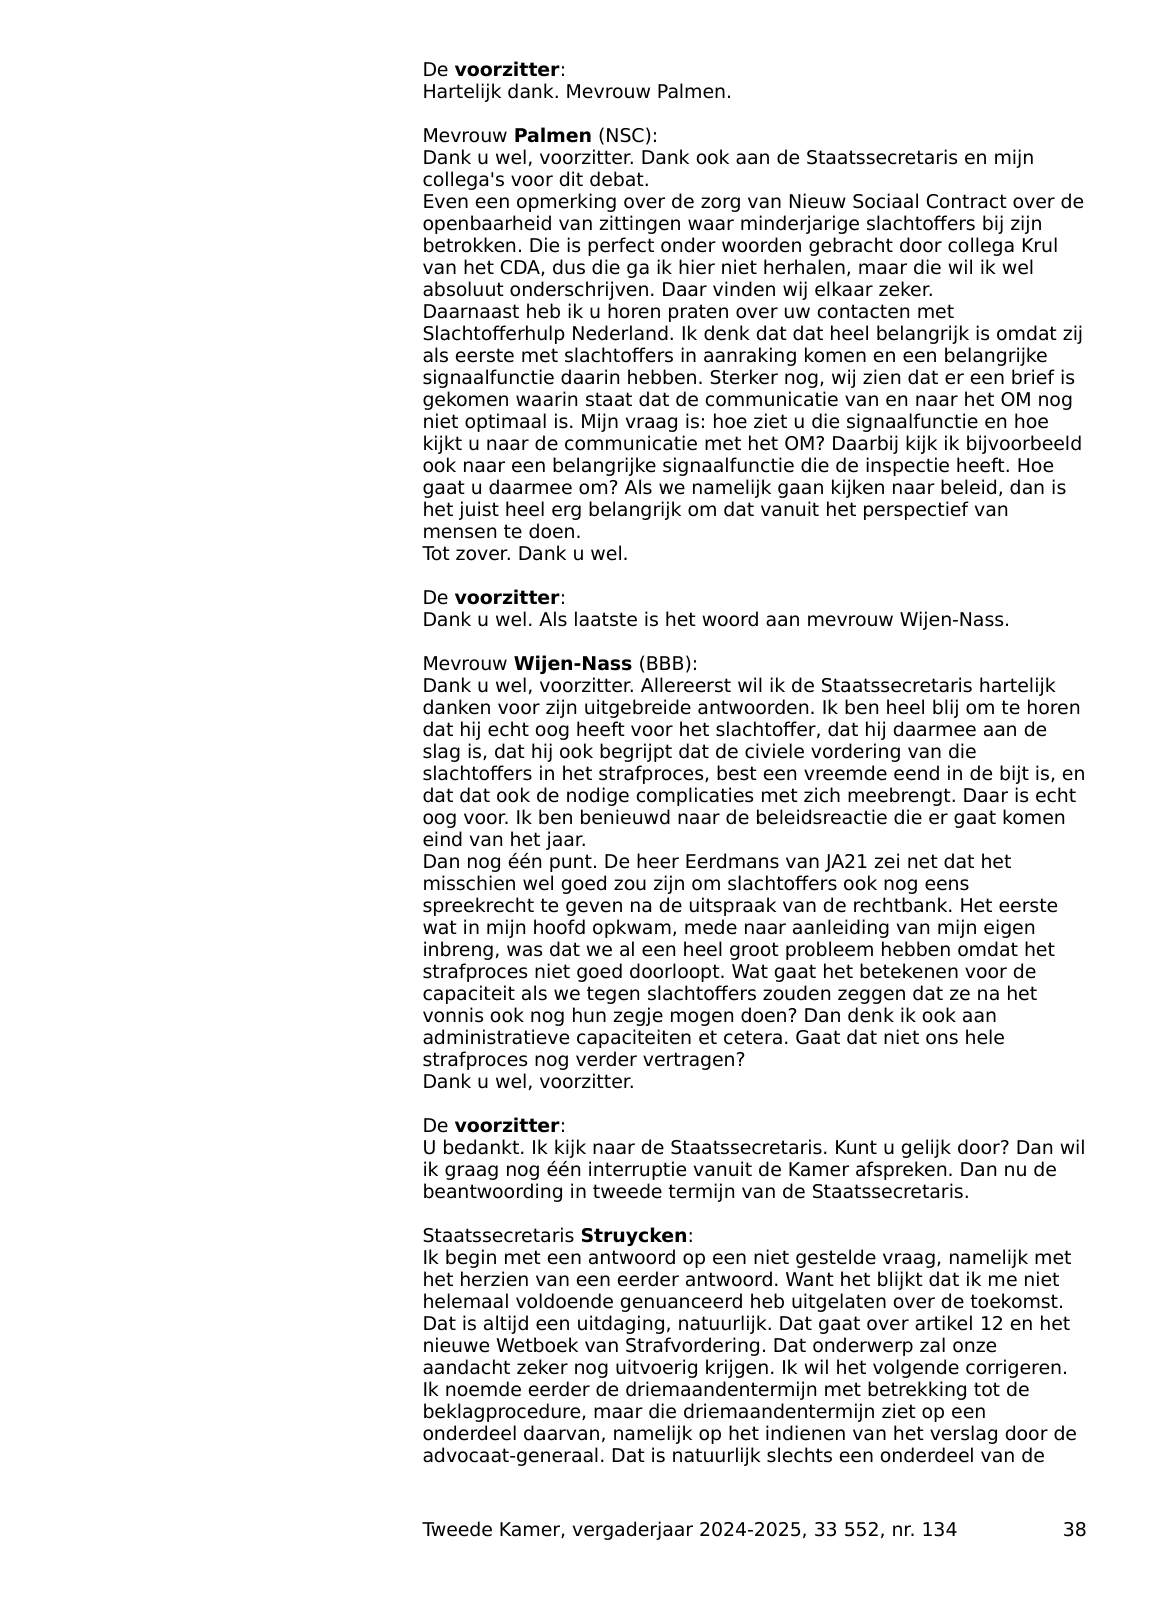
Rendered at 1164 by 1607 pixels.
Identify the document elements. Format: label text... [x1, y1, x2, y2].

text Even een opmerking over de zorg van Nieuw Sociaal Contract over de openbaarheid van zittingen waar minderjarige slachtoffers bij zijn betrokken. Die is perfect onder woorden gebracht door collega Krul van het CDA, dus die ga ik hier niet herhalen, maar die wil ik wel absoluut onderschrijven. Daar vinden wij elkaar zeker. [422, 191, 1087, 301]
text Ik begin met een antwoord op een niet gestelde vraag, namelijk met het herzien van een eerder antwoord. Want het blijkt dat ik me niet helemaal voldoende genuanceerd heb uitgelaten over de toekomst. Dat is altijd een uitdaging, natuurlijk. Dat gaat over artikel 12 en het nieuwe Wetboek van Strafvordering. Dat onderwerp zal onze aandacht zeker nog uitvoerig krijgen. Ik wil het volgende corrigeren. Ik noemde eerder de driemaandentermijn met betrekking tot de beklagprocedure, maar die driemaandentermijn ziet op een onderdeel daarvan, namelijk op het indienen van het verslag door de advocaat-generaal. Dat is natuurlijk slechts een onderdeel van de [422, 1247, 1087, 1467]
text U bedankt. Ik kijk naar de Staatssecretaris. Kunt u gelijk door? Dan wil ik graag nog één interruptie vanuit de Kamer afspreken. Dan nu de beantwoording in tweede termijn van de Staatssecretaris. [422, 1137, 1087, 1203]
text Dank u wel. Als laatste is het woord aan mevrouw Wijen-Nass. [422, 609, 1087, 631]
text De voorzitter: [422, 59, 1087, 81]
text Dank u wel, voorzitter. [422, 1071, 1087, 1093]
text Mevrouw Palmen (NSC): [422, 125, 1087, 147]
text Hartelijk dank. Mevrouw Palmen. [422, 81, 1087, 103]
text Staatssecretaris Struycken: [422, 1225, 1087, 1247]
text Daarnaast heb ik u horen praten over uw contacten met Slachtofferhulp Nederland. Ik denk dat dat heel belangrijk is omdat zij als eerste met slachtoffers in aanraking komen en een belangrijke signaalfunctie daarin hebben. Sterker nog, wij zien dat er een brief is gekomen waarin staat dat de communicatie van en naar het OM nog niet optimaal is. Mijn vraag is: hoe ziet u die signaalfunctie en hoe kijkt u naar de communicatie met het OM? Daarbij kijk ik bijvoorbeeld ook naar een belangrijke signaalfunctie die de inspectie heeft. Hoe gaat u daarmee om? Als we namelijk gaan kijken naar beleid, dan is het juist heel erg belangrijk om dat vanuit het perspectief van mensen te doen. [422, 301, 1087, 543]
text Dan nog één punt. De heer Eerdmans van JA21 zei net dat het misschien wel goed zou zijn om slachtoffers ook nog eens spreekrecht te geven na de uitspraak van de rechtbank. Het eerste wat in mijn hoofd opkwam, mede naar aanleiding van mijn eigen inbreng, was dat we al een heel groot probleem hebben omdat het strafproces niet goed doorloopt. Wat gaat het betekenen voor de capaciteit als we tegen slachtoffers zouden zeggen dat ze na het vonnis ook nog hun zegje mogen doen? Dan denk ik ook aan administratieve capaciteiten et cetera. Gaat dat niet ons hele strafproces nog verder vertragen? [422, 851, 1087, 1071]
text Mevrouw Wijen-Nass (BBB): [422, 653, 1087, 675]
text Tot zover. Dank u wel. [422, 543, 1087, 565]
text De voorzitter: [422, 587, 1087, 609]
text De voorzitter: [422, 1115, 1087, 1137]
text Dank u wel, voorzitter. Dank ook aan de Staatssecretaris en mijn collega's voor dit debat. [422, 147, 1087, 191]
text Dank u wel, voorzitter. Allereerst wil ik de Staatssecretaris hartelijk danken voor zijn uitgebreide antwoorden. Ik ben heel blij om te horen dat hij echt oog heeft voor het slachtoffer, dat hij daarmee aan de slag is, dat hij ook begrijpt dat de civiele vordering van die slachtoffers in het strafproces, best een vreemde eend in de bijt is, en dat dat ook de nodige complicaties met zich meebrengt. Daar is echt oog voor. Ik ben benieuwd naar de beleidsreactie die er gaat komen eind van het jaar. [422, 675, 1087, 851]
